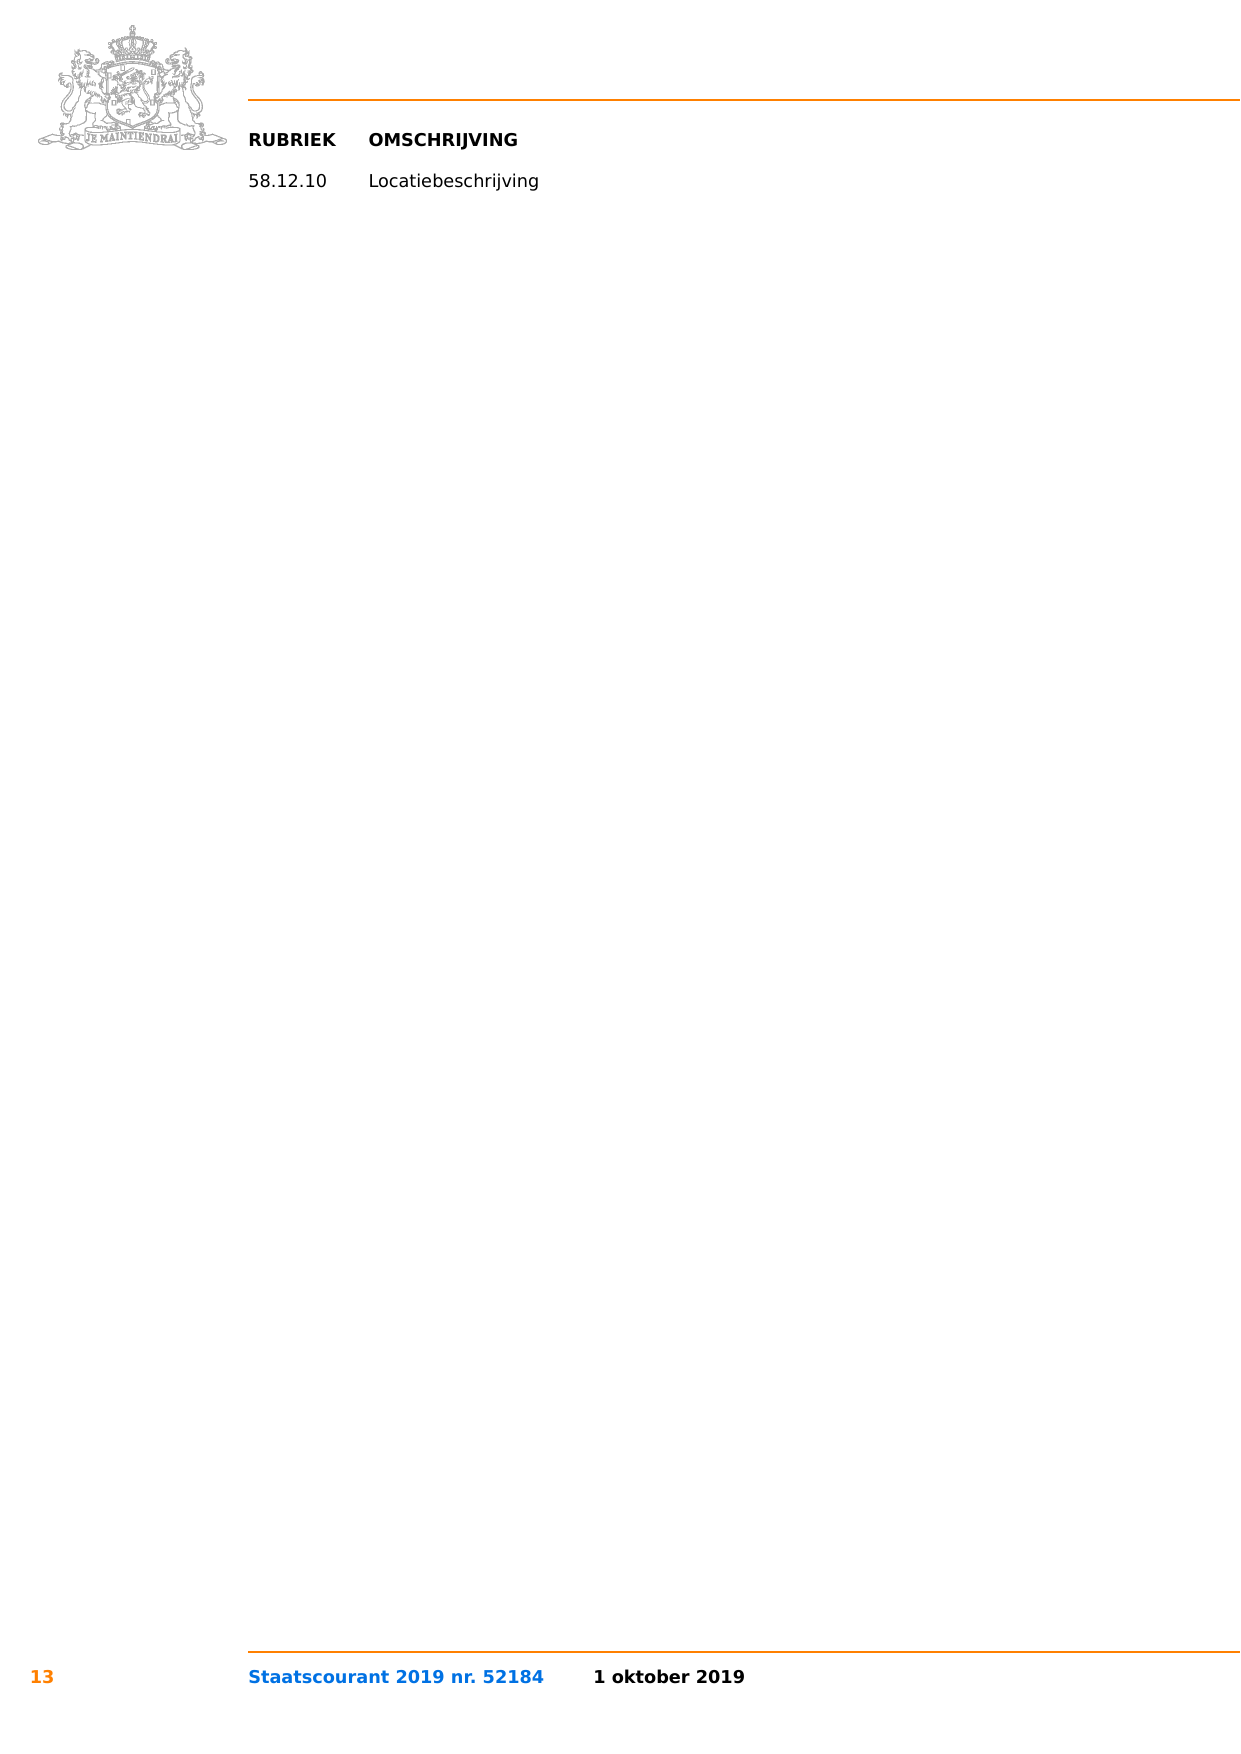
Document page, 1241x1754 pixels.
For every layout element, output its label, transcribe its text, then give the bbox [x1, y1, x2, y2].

table_cell Locatiebeschrijving [363, 171, 1163, 192]
table_header OMSCHRIJVING [363, 130, 1163, 151]
picture [38, 25, 227, 150]
table_cell 58.12.10 [248, 171, 362, 192]
table_header RUBRIEK [248, 130, 362, 151]
table_cell [248, 151, 362, 171]
table_cell [363, 151, 1163, 171]
